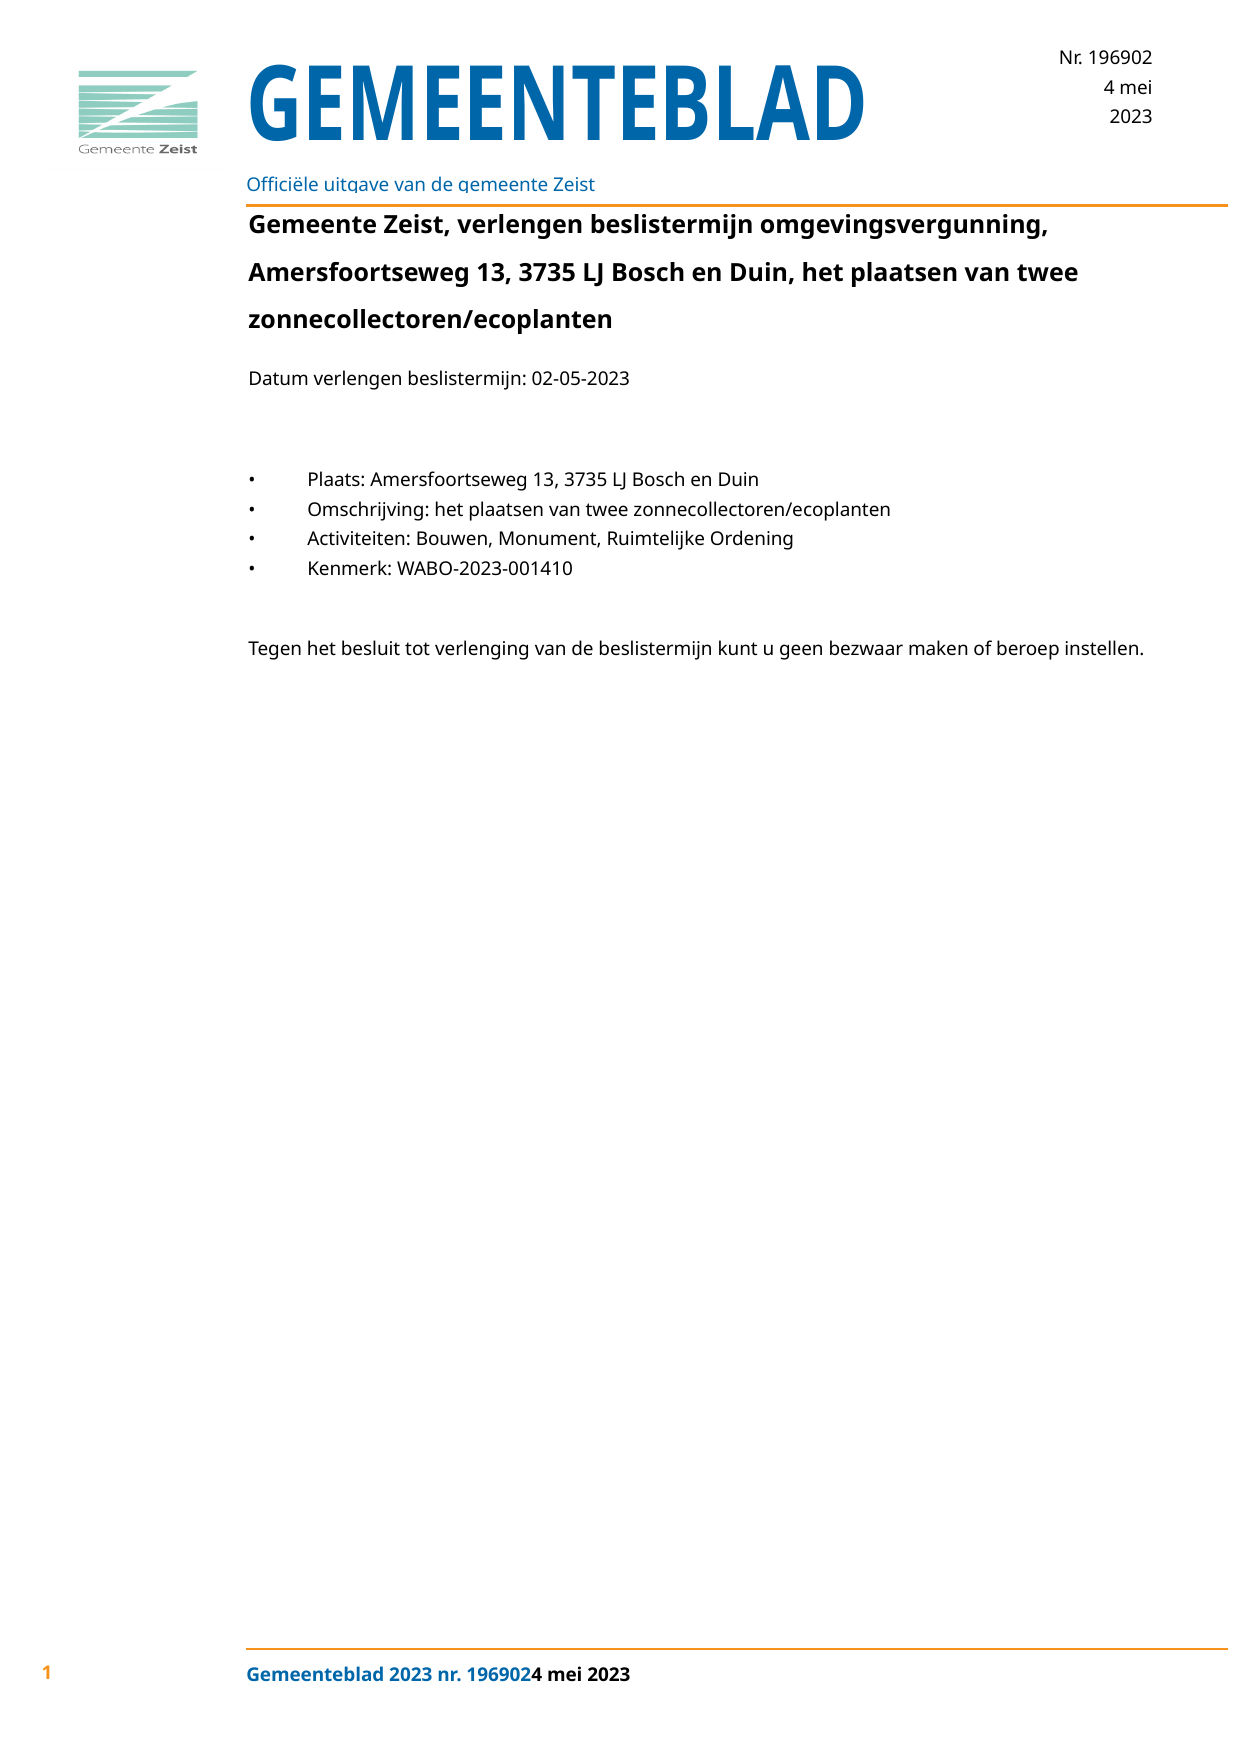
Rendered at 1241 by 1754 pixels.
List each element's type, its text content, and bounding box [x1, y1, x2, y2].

list Kenmerk: WABO-2023-001410 [248, 555, 1152, 581]
text Datum verlengen beslistermijn: 02-05-2023 [248, 366, 1152, 391]
list Activiteiten: Bouwen, Monument, Ruimtelijke Ordening [248, 526, 1152, 551]
list Omschrijving: het plaatsen van twee zonnecollectoren/ecoplanten [248, 496, 1152, 522]
picture [41, 47, 231, 172]
list Plaats: Amersfoortseweg 13, 3735 LJ Bosch en Duin [248, 466, 1152, 492]
text Gemeente Zeist, verlengen beslistermijn omgevingsvergunning, Amersfoortseweg 13, 3735 LJ Bosch en Duin, het plaatsen van twee zonnecollectoren/ecoplanten [248, 207, 1152, 336]
text Tegen het besluit tot verlenging van de beslistermijn kunt u geen bezwaar maken of beroep instellen. [248, 635, 1152, 661]
